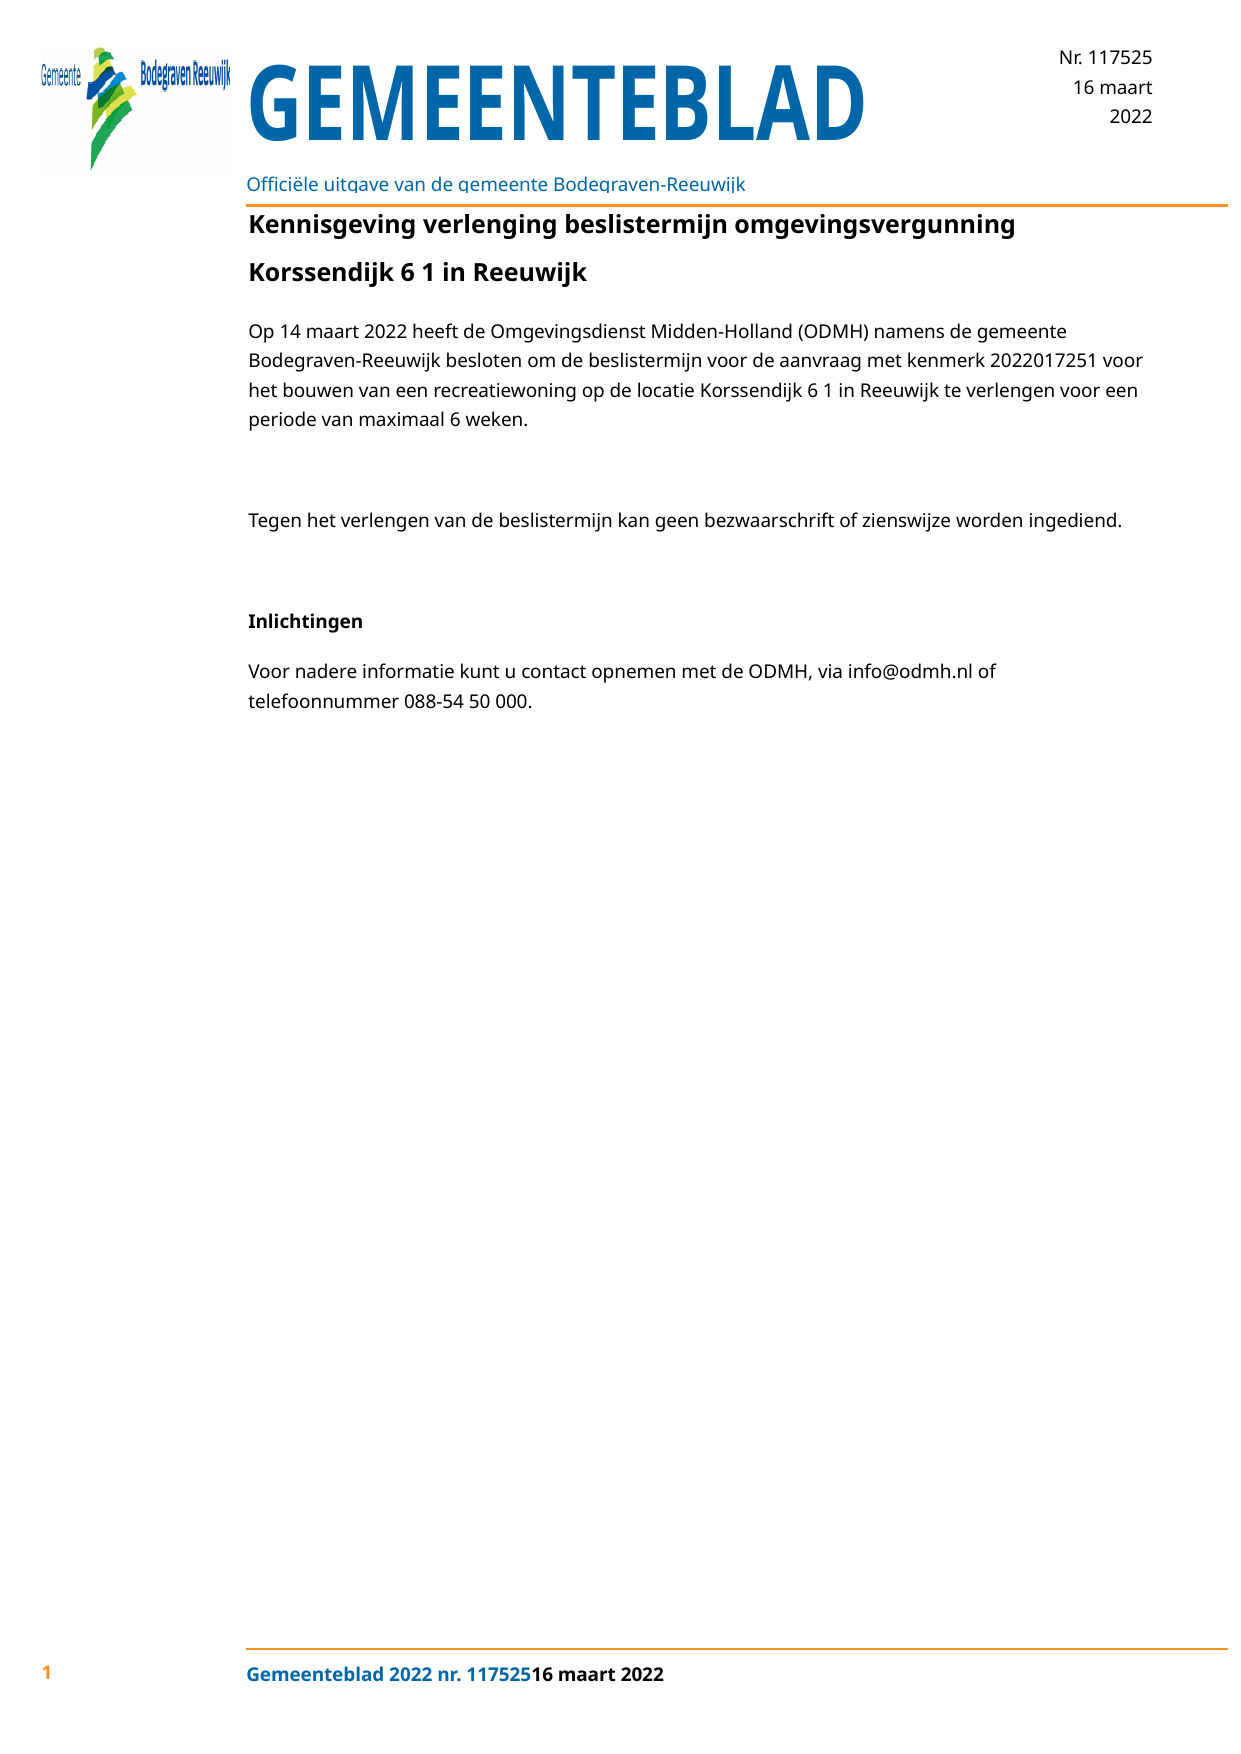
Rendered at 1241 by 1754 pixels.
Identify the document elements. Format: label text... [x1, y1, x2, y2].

text Voor nadere informatie kunt u contact opnemen met de ODMH, via info@odmh.nl of telefoonnummer 088-54 50 000. [248, 659, 1152, 714]
text Inlichtingen [248, 608, 1152, 634]
text Op 14 maart 2022 heeft de Omgevingsdienst Midden-Holland (ODMH) namens de gemeente Bodegraven-Reeuwijk besloten om de beslistermijn voor de aanvraag met kenmerk 2022017251 voor het bouwen van een recreatiewoning op de locatie Korssendijk 6 1 in Reeuwijk te verlengen voor een periode van maximaal 6 weken. [248, 318, 1152, 432]
picture [41, 47, 231, 172]
text Kennisgeving verlenging beslistermijn omgevingsvergunning Korssendijk 6 1 in Reeuwijk [248, 207, 1152, 288]
text Tegen het verlengen van de beslistermijn kan geen bezwaarschrift of zienswijze worden ingediend. [248, 507, 1152, 533]
